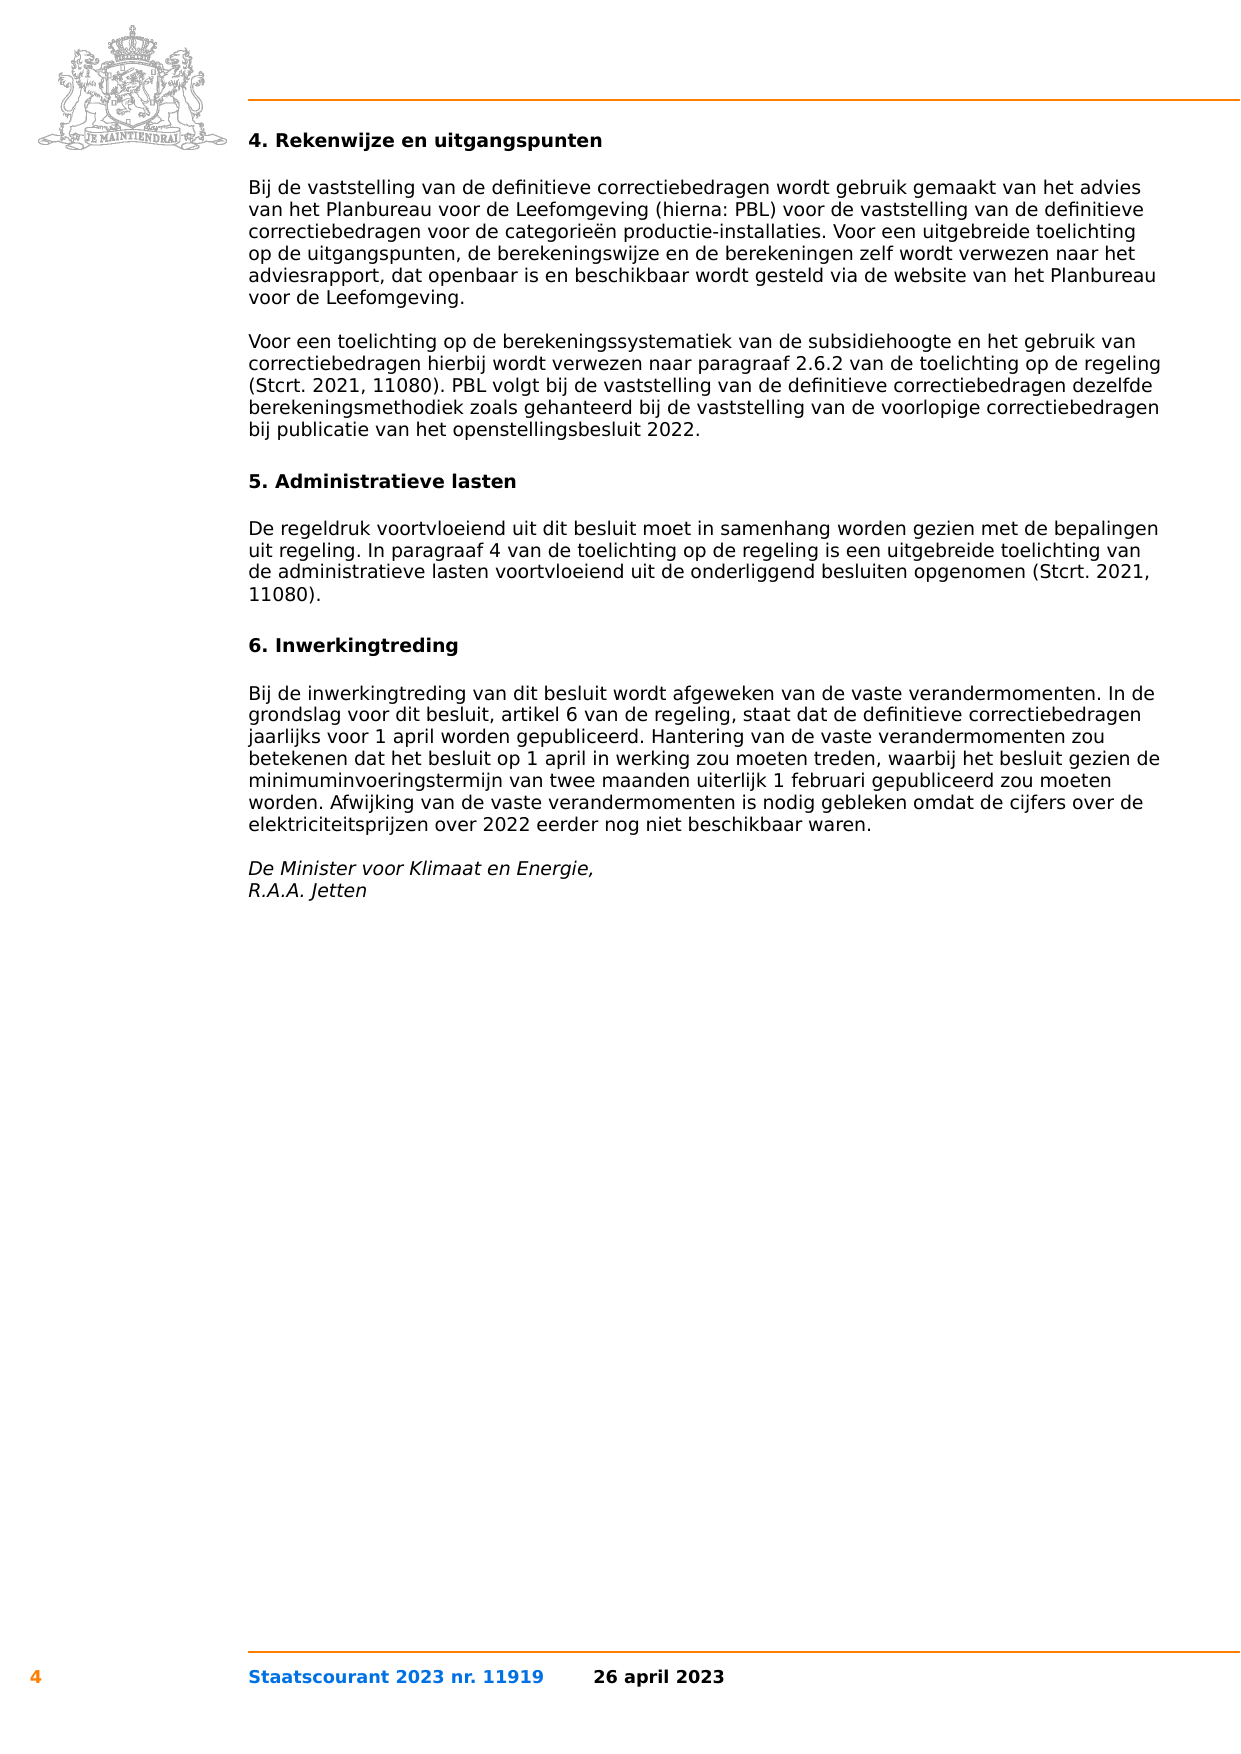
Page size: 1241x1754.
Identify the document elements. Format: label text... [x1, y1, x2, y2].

text Bij de vaststelling van de definitieve correctiebedragen wordt gebruik gemaakt van het advies van het Planbureau voor de Leefomgeving (hierna: PBL) voor de vaststelling van de definitieve correctiebedragen voor de categorieën productie-installaties. Voor een uitgebreide toelichting op de uitgangspunten, de berekeningswijze en de berekeningen zelf wordt verwezen naar het adviesrapport, dat openbaar is en beschikbaar wordt gesteld via de website van het Planbureau voor de Leefomgeving. [248, 177, 1163, 309]
text Voor een toelichting op de berekeningssystematiek van de subsidiehoogte en het gebruik van correctiebedragen hierbij wordt verwezen naar paragraaf 2.6.2 van de toelichting op de regeling (Stcrt. 2021, 11080). PBL volgt bij de vaststelling van de definitieve correctiebedragen dezelfde berekeningsmethodiek zoals gehanteerd bij de vaststelling van de voorlopige correctiebedragen bij publicatie van het openstellingsbesluit 2022. [248, 331, 1163, 441]
picture [38, 25, 227, 150]
text De regeldruk voortvloeiend uit dit besluit moet in samenhang worden gezien met de bepalingen uit regeling. In paragraaf 4 van de toelichting op de regeling is een uitgebreide toelichting van de administratieve lasten voortvloeiend uit de onderliggend besluiten opgenomen (Stcrt. 2021, 11080). [248, 517, 1163, 605]
subtitle 6. Inwerkingtreding [248, 635, 1163, 657]
text Bij de inwerkingtreding van dit besluit wordt afgeweken van de vaste verandermomenten. In de grondslag voor dit besluit, artikel 6 van de regeling, staat dat de definitieve correctiebedragen jaarlijks voor 1 april worden gepubliceerd. Hantering van de vaste verandermomenten zou betekenen dat het besluit op 1 april in werking zou moeten treden, waarbij het besluit gezien de minimuminvoeringstermijn van twee maanden uiterlijk 1 februari gepubliceerd zou moeten worden. Afwijking van de vaste verandermomenten is nodig gebleken omdat de cijfers over de elektriciteitsprijzen over 2022 eerder nog niet beschikbaar waren. [248, 682, 1163, 836]
subtitle 4. Rekenwijze en uitgangspunten [248, 130, 1163, 152]
text De Minister voor Klimaat en Energie, R.A.A. Jetten [248, 858, 1163, 902]
subtitle 5. Administratieve lasten [248, 471, 1163, 492]
